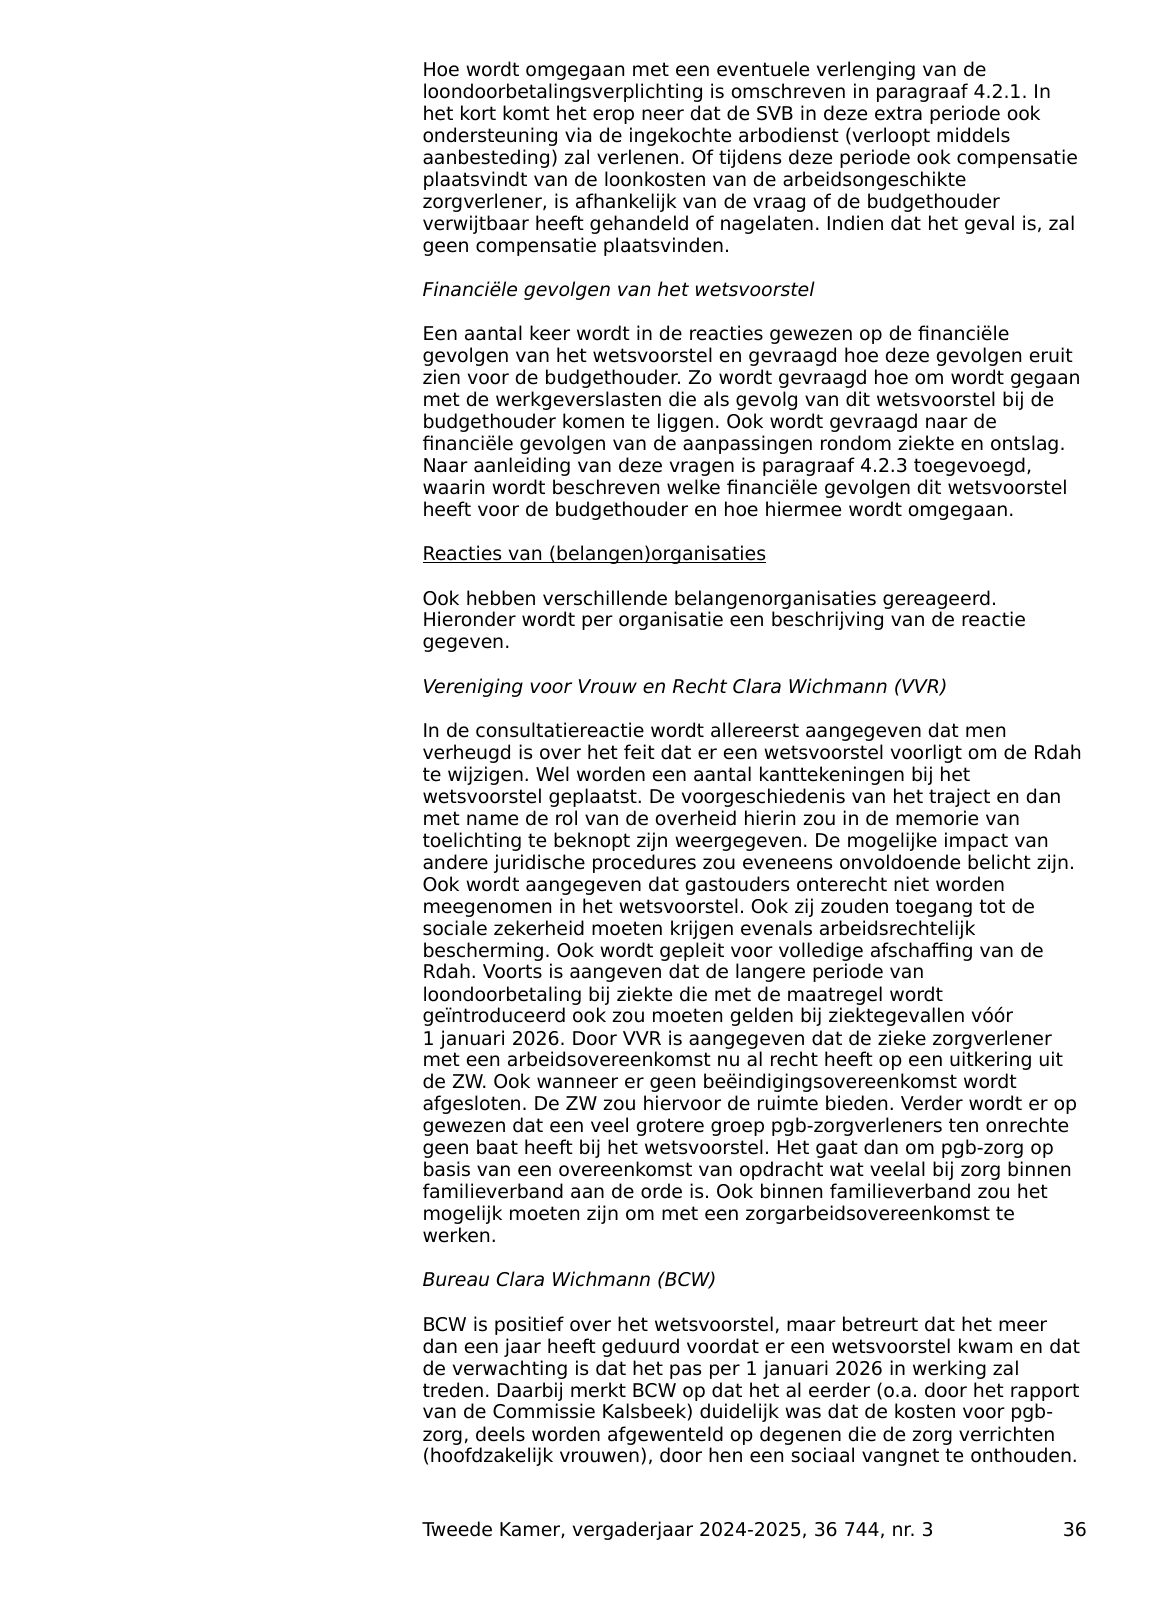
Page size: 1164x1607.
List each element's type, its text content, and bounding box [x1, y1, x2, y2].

text Hoe wordt omgegaan met een eventuele verlenging van de loondoorbetalingsverplichting is omschreven in paragraaf 4.2.1. In het kort komt het erop neer dat de SVB in deze extra periode ook ondersteuning via de ingekochte arbodienst (verloopt middels aanbesteding) zal verlenen. Of tijdens deze periode ook compensatie plaatsvindt van de loonkosten van de arbeidsongeschikte zorgverlener, is afhankelijk van de vraag of de budgethouder verwijtbaar heeft gehandeld of nagelaten. Indien dat het geval is, zal geen compensatie plaatsvinden. [422, 59, 1087, 257]
text BCW is positief over het wetsvoorstel, maar betreurt dat het meer dan een jaar heeft geduurd voordat er een wetsvoorstel kwam en dat de verwachting is dat het pas per 1 januari 2026 in werking zal treden. Daarbij merkt BCW op dat het al eerder (o.a. door het rapport van de Commissie Kalsbeek) duidelijk was dat de kosten voor pgb-zorg, deels worden afgewenteld op degenen die de zorg verrichten (hoofdzakelijk vrouwen), door hen een sociaal vangnet te onthouden. [422, 1313, 1087, 1467]
subtitle Financiële gevolgen van het wetsvoorstel [422, 279, 1087, 301]
text In de consultatiereactie wordt allereerst aangegeven dat men verheugd is over het feit dat er een wetsvoorstel voorligt om de Rdah te wijzigen. Wel worden een aantal kanttekeningen bij het wetsvoorstel geplaatst. De voorgeschiedenis van het traject en dan met name de rol van de overheid hierin zou in de memorie van toelichting te beknopt zijn weergegeven. De mogelijke impact van andere juridische procedures zou eveneens onvoldoende belicht zijn. Ook wordt aangegeven dat gastouders onterecht niet worden meegenomen in het wetsvoorstel. Ook zij zouden toegang tot de sociale zekerheid moeten krijgen evenals arbeidsrechtelijk bescherming. Ook wordt gepleit voor volledige afschaffing van de Rdah. Voorts is aangeven dat de langere periode van loondoorbetaling bij ziekte die met de maatregel wordt geïntroduceerd ook zou moeten gelden bij ziektegevallen vóór 1 januari 2026. Door VVR is aangegeven dat de zieke zorgverlener met een arbeidsovereenkomst nu al recht heeft op een uitkering uit de ZW. Ook wanneer er geen beëindigingsovereenkomst wordt afgesloten. De ZW zou hiervoor de ruimte bieden. Verder wordt er op gewezen dat een veel grotere groep pgb-zorgverleners ten onrechte geen baat heeft bij het wetsvoorstel. Het gaat dan om pgb-zorg op basis van een overeenkomst van opdracht wat veelal bij zorg binnen familieverband aan de orde is. Ook binnen familieverband zou het mogelijk moeten zijn om met een zorgarbeidsovereenkomst te werken. [422, 720, 1087, 1247]
text Een aantal keer wordt in de reacties gewezen op de financiële gevolgen van het wetsvoorstel en gevraagd hoe deze gevolgen eruit zien voor de budgethouder. Zo wordt gevraagd hoe om wordt gegaan met de werkgeverslasten die als gevolg van dit wetsvoorstel bij de budgethouder komen te liggen. Ook wordt gevraagd naar de financiële gevolgen van de aanpassingen rondom ziekte en ontslag. Naar aanleiding van deze vragen is paragraaf 4.2.3 toegevoegd, waarin wordt beschreven welke financiële gevolgen dit wetsvoorstel heeft voor de budgethouder en hoe hiermee wordt omgegaan. [422, 323, 1087, 521]
subtitle Reacties van (belangen)organisaties [422, 543, 1087, 565]
text Ook hebben verschillende belangenorganisaties gereageerd. Hieronder wordt per organisatie een beschrijving van de reactie gegeven. [422, 587, 1087, 653]
subtitle Vereniging voor Vrouw en Recht Clara Wichmann (VVR) [422, 676, 1087, 697]
subtitle Bureau Clara Wichmann (BCW) [422, 1269, 1087, 1291]
